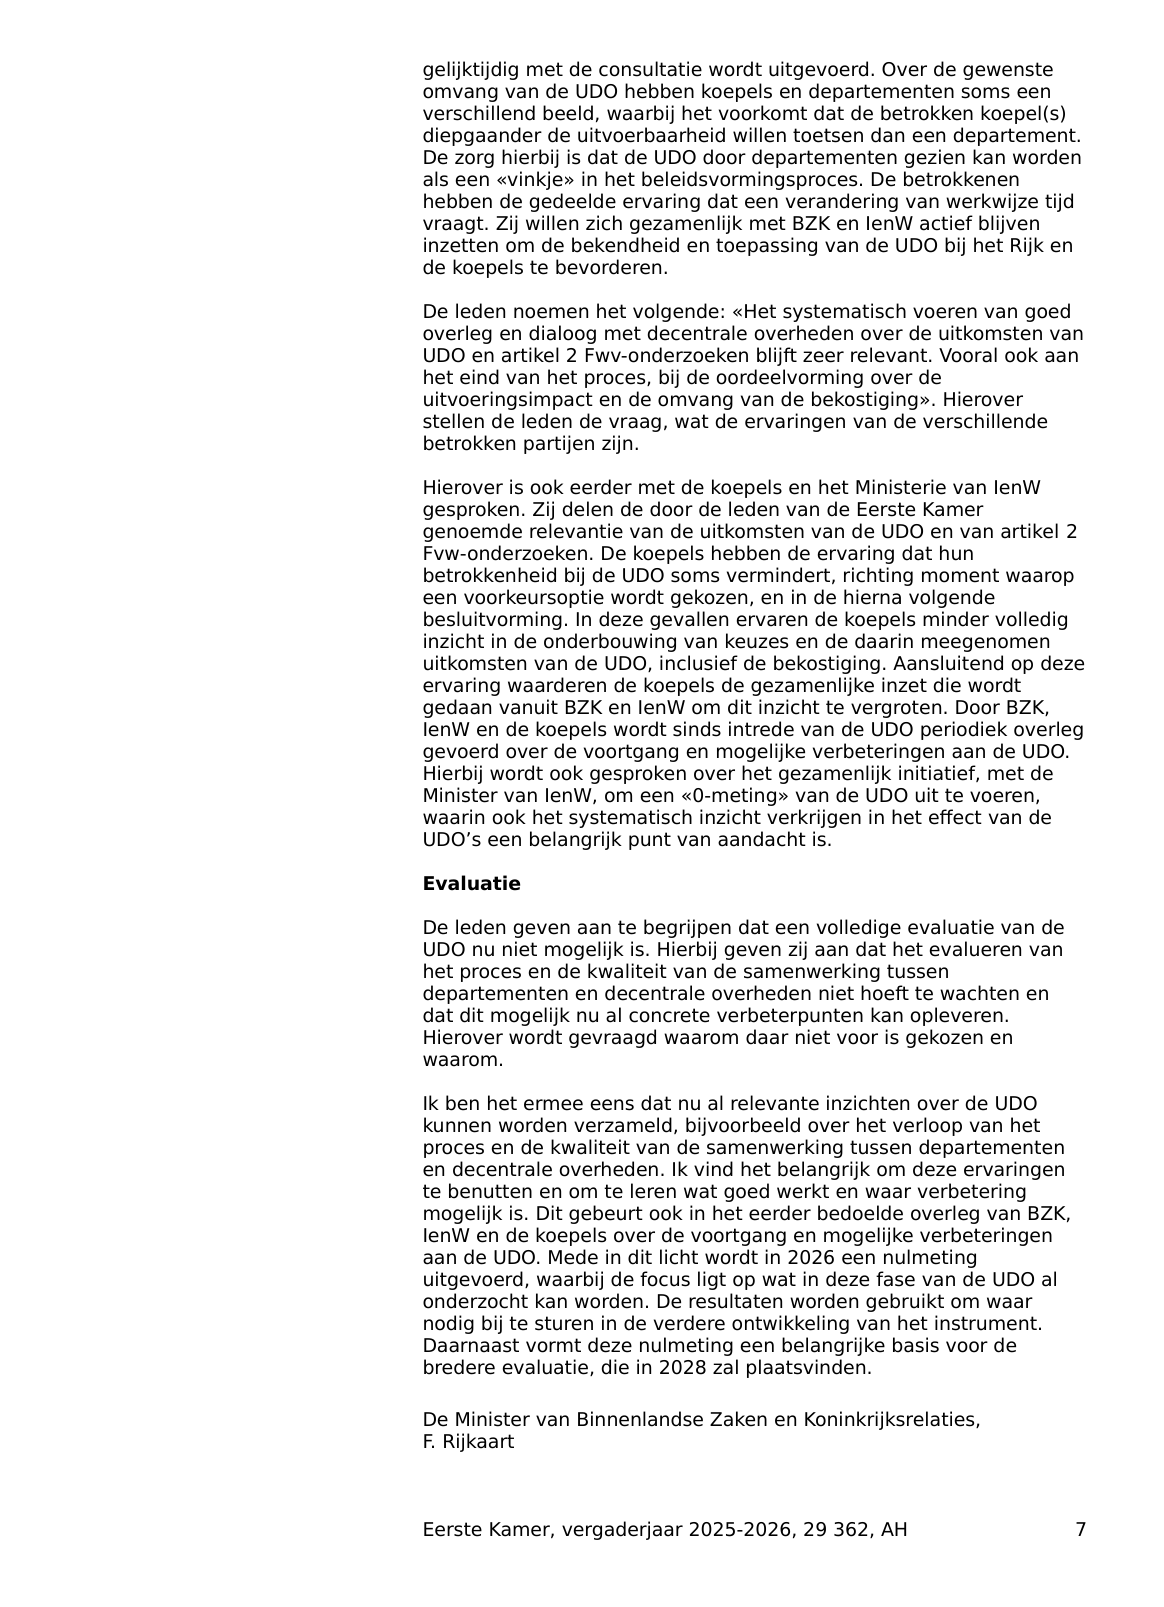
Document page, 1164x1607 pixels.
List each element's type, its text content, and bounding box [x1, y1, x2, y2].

subtitle Evaluatie [422, 873, 1087, 895]
text De leden geven aan te begrijpen dat een volledige evaluatie van de UDO nu niet mogelijk is. Hierbij geven zij aan dat het evalueren van het proces en de kwaliteit van de samenwerking tussen departementen en decentrale overheden niet hoeft te wachten en dat dit mogelijk nu al concrete verbeterpunten kan opleveren. Hierover wordt gevraagd waarom daar niet voor is gekozen en waarom. [422, 917, 1087, 1071]
text gelijktijdig met de consultatie wordt uitgevoerd. Over de gewenste omvang van de UDO hebben koepels en departementen soms een verschillend beeld, waarbij het voorkomt dat de betrokken koepel(s) diepgaander de uitvoerbaarheid willen toetsen dan een departement. De zorg hierbij is dat de UDO door departementen gezien kan worden als een «vinkje» in het beleidsvormingsproces. De betrokkenen hebben de gedeelde ervaring dat een verandering van werkwijze tijd vraagt. Zij willen zich gezamenlijk met BZK en IenW actief blijven inzetten om de bekendheid en toepassing van de UDO bij het Rijk en de koepels te bevorderen. [422, 59, 1087, 279]
text De leden noemen het volgende: «Het systematisch voeren van goed overleg en dialoog met decentrale overheden over de uitkomsten van UDO en artikel 2 Fwv-onderzoeken blijft zeer relevant. Vooral ook aan het eind van het proces, bij de oordeelvorming over de uitvoeringsimpact en de omvang van de bekostiging». Hierover stellen de leden de vraag, wat de ervaringen van de verschillende betrokken partijen zijn. [422, 301, 1087, 455]
text De Minister van Binnenlandse Zaken en Koninkrijksrelaties, F. Rijkaart [422, 1409, 1087, 1453]
text Ik ben het ermee eens dat nu al relevante inzichten over de UDO kunnen worden verzameld, bijvoorbeeld over het verloop van het proces en de kwaliteit van de samenwerking tussen departementen en decentrale overheden. Ik vind het belangrijk om deze ervaringen te benutten en om te leren wat goed werkt en waar verbetering mogelijk is. Dit gebeurt ook in het eerder bedoelde overleg van BZK, IenW en de koepels over de voortgang en mogelijke verbeteringen aan de UDO. Mede in dit licht wordt in 2026 een nulmeting uitgevoerd, waarbij de focus ligt op wat in deze fase van de UDO al onderzocht kan worden. De resultaten worden gebruikt om waar nodig bij te sturen in de verdere ontwikkeling van het instrument. Daarnaast vormt deze nulmeting een belangrijke basis voor de bredere evaluatie, die in 2028 zal plaatsvinden. [422, 1093, 1087, 1379]
text Hierover is ook eerder met de koepels en het Ministerie van IenW gesproken. Zij delen de door de leden van de Eerste Kamer genoemde relevantie van de uitkomsten van de UDO en van artikel 2 Fvw-onderzoeken. De koepels hebben de ervaring dat hun betrokkenheid bij de UDO soms vermindert, richting moment waarop een voorkeursoptie wordt gekozen, en in de hierna volgende besluitvorming. In deze gevallen ervaren de koepels minder volledig inzicht in de onderbouwing van keuzes en de daarin meegenomen uitkomsten van de UDO, inclusief de bekostiging. Aansluitend op deze ervaring waarderen de koepels de gezamenlijke inzet die wordt gedaan vanuit BZK en IenW om dit inzicht te vergroten. Door BZK, IenW en de koepels wordt sinds intrede van de UDO periodiek overleg gevoerd over de voortgang en mogelijke verbeteringen aan de UDO. Hierbij wordt ook gesproken over het gezamenlijk initiatief, met de Minister van IenW, om een «0-meting» van de UDO uit te voeren, waarin ook het systematisch inzicht verkrijgen in het effect van de UDO’s een belangrijk punt van aandacht is. [422, 477, 1087, 851]
